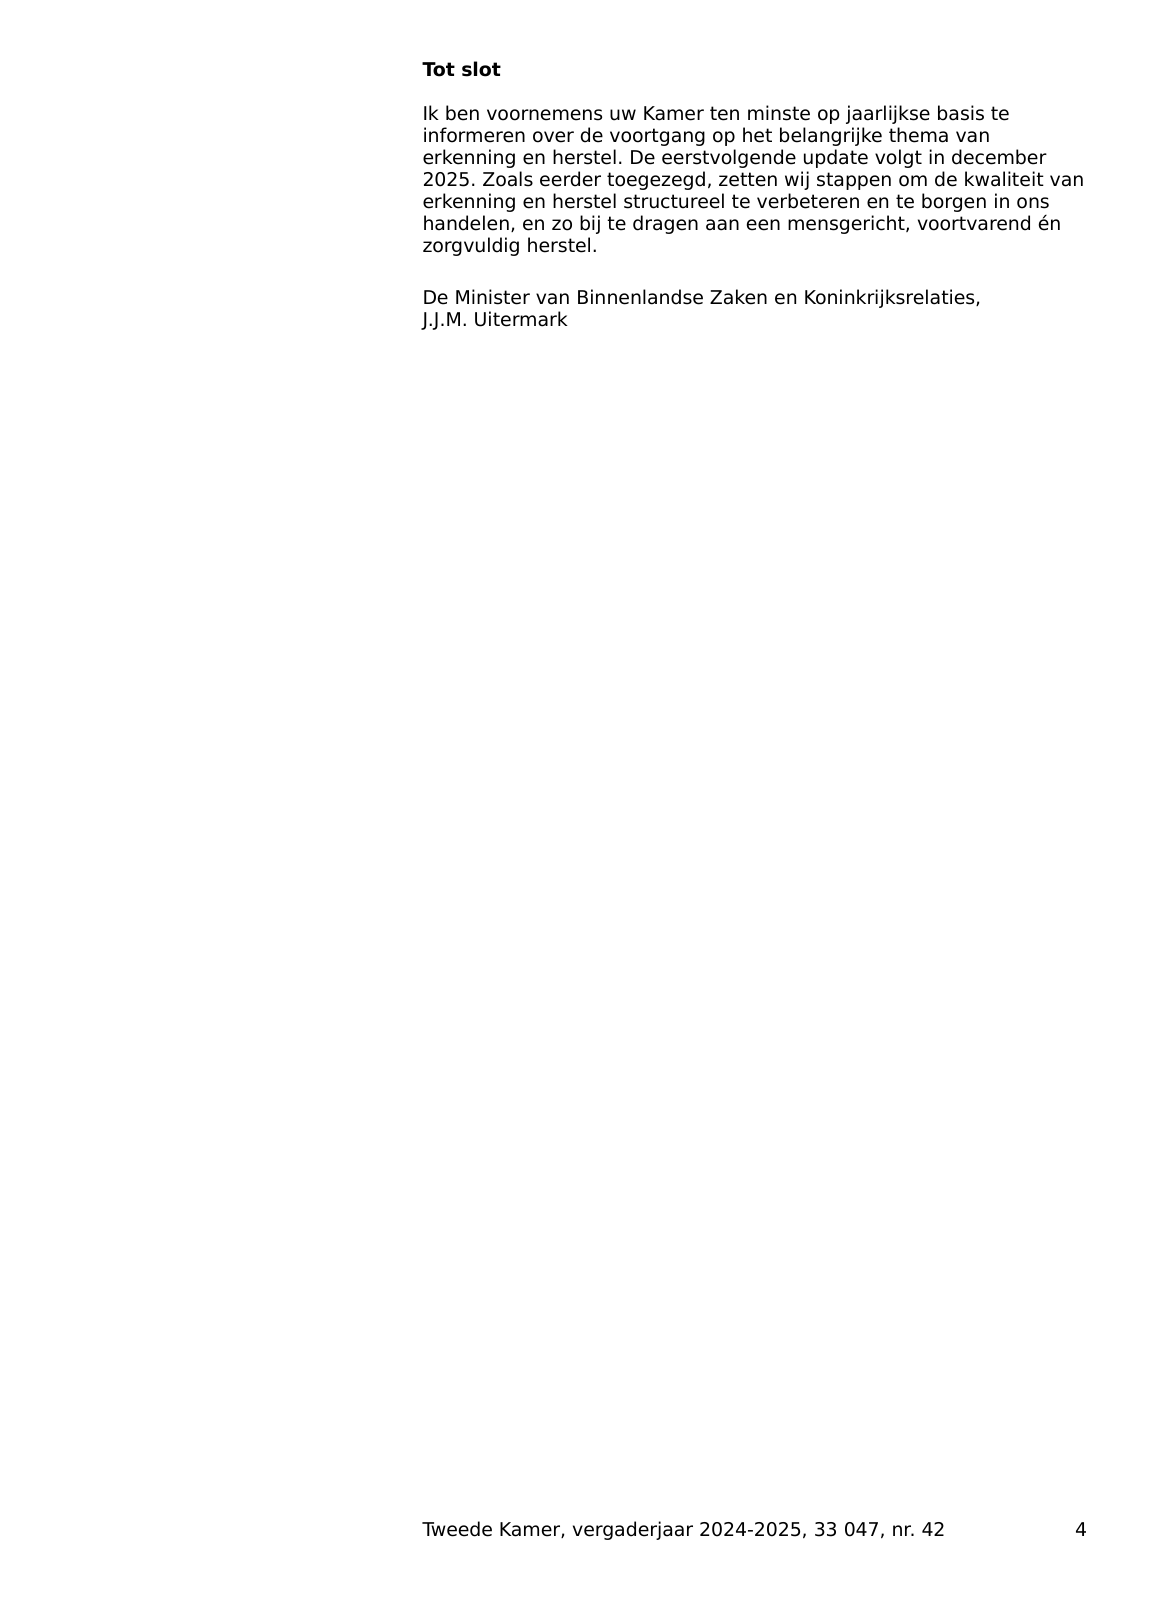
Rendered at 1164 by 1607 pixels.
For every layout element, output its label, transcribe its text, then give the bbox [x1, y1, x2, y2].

text De Minister van Binnenlandse Zaken en Koninkrijksrelaties, J.J.M. Uitermark [422, 287, 1087, 331]
text Ik ben voornemens uw Kamer ten minste op jaarlijkse basis te informeren over de voortgang op het belangrijke thema van erkenning en herstel. De eerstvolgende update volgt in december 2025. Zoals eerder toegezegd, zetten wij stappen om de kwaliteit van erkenning en herstel structureel te verbeteren en te borgen in ons handelen, en zo bij te dragen aan een mensgericht, voortvarend én zorgvuldig herstel. [422, 103, 1087, 257]
subtitle Tot slot [422, 59, 1087, 81]
